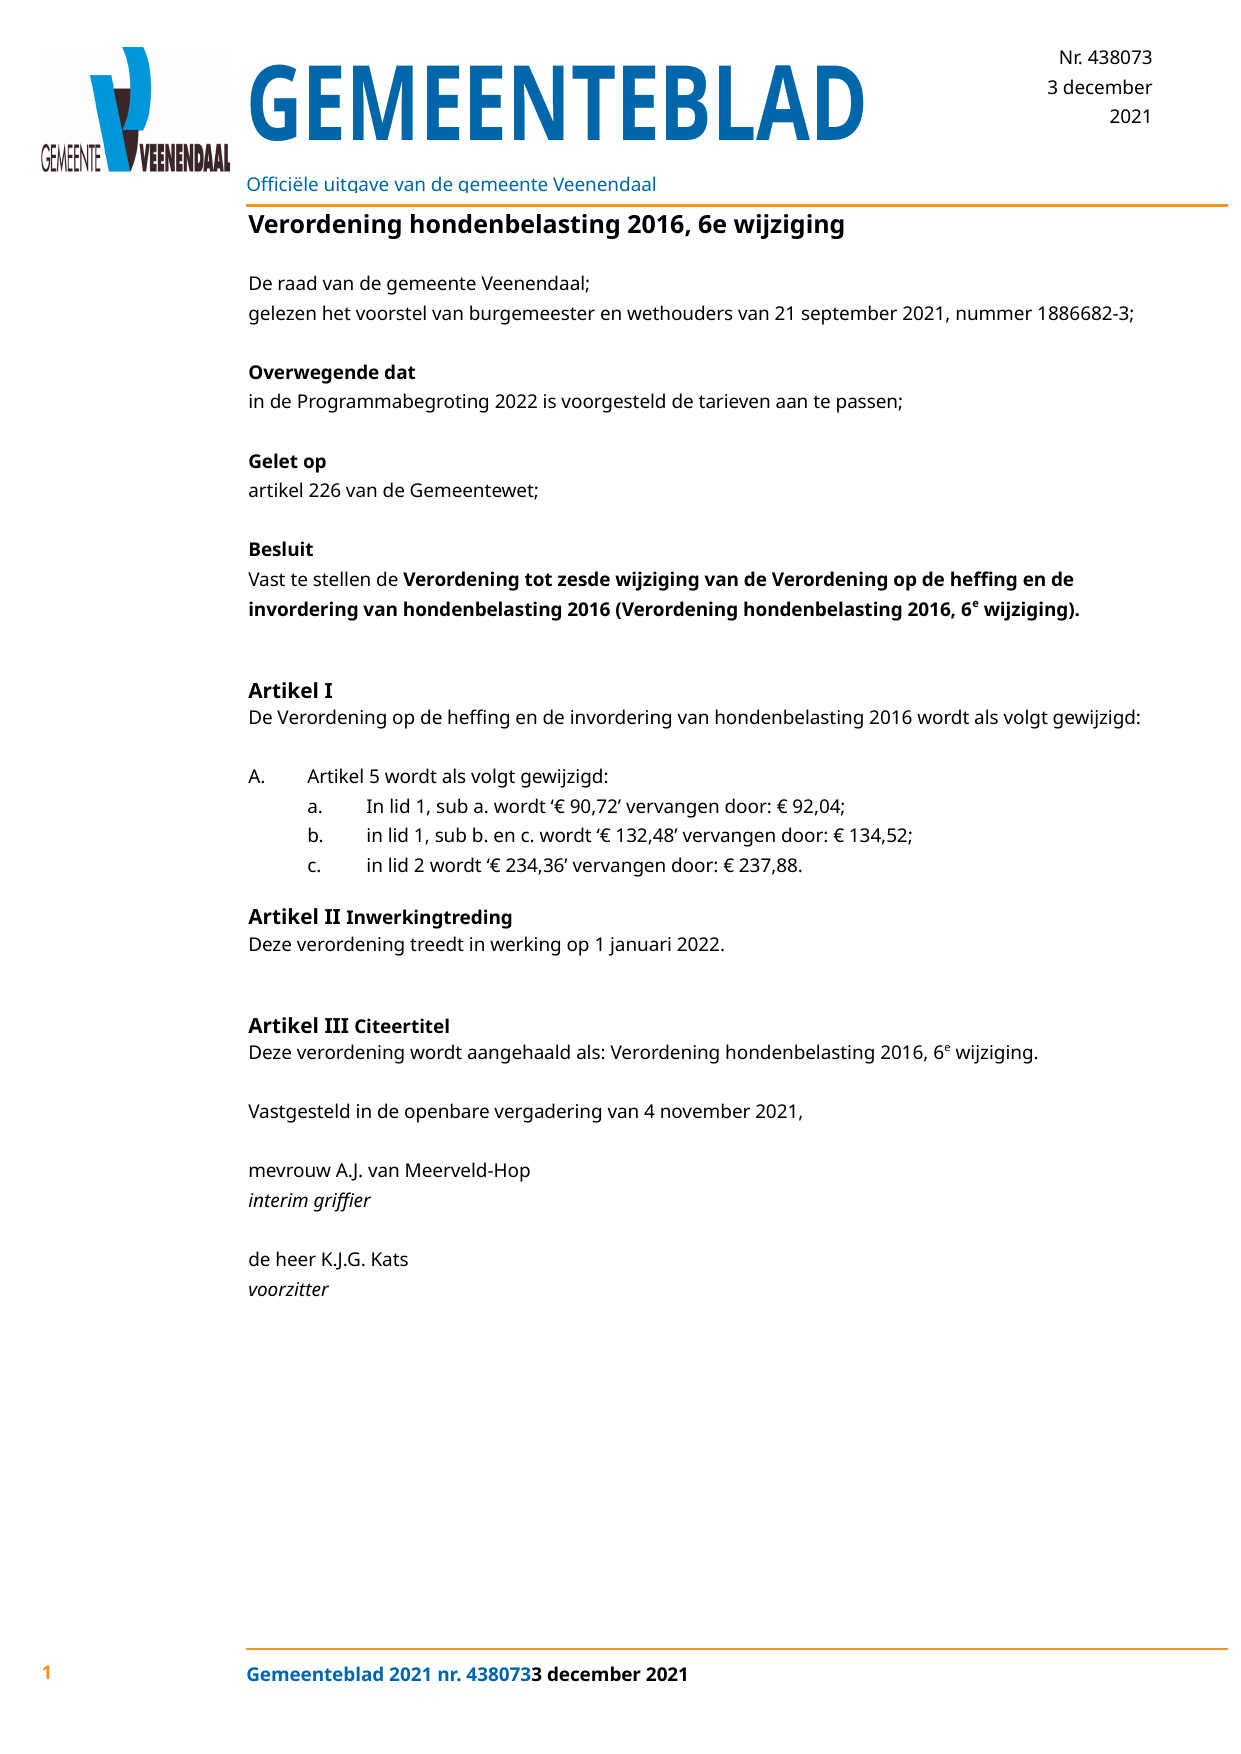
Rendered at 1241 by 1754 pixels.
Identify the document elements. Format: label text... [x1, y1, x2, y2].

text mevrouw A.J. van Meerveld-Hop [248, 1158, 1152, 1183]
text Artikel II Inwerkingtreding [248, 902, 1152, 931]
text interim griffier [248, 1187, 1152, 1213]
list in lid 1, sub b. en c. wordt ‘€ 132,48’ vervangen door: € 134,52; [307, 822, 1152, 848]
text artikel 226 van de Gemeentewet; [248, 477, 1152, 503]
text de heer K.J.G. Kats [248, 1246, 1152, 1272]
text Deze verordening treedt in werking op 1 januari 2022. [248, 931, 1152, 957]
list Artikel 5 wordt als volgt gewijzigd: [248, 763, 1152, 789]
picture [41, 47, 130, 172]
text Verordening hondenbelasting 2016, 6e wijziging [248, 207, 1152, 241]
text Vastgesteld in de openbare vergadering van 4 november 2021, [248, 1098, 1152, 1124]
text in de Programmabegroting 2022 is voorgesteld de tarieven aan te passen; [248, 389, 1152, 414]
text Gelet op [248, 448, 1152, 473]
text Artikel I [248, 676, 1152, 704]
text gelezen het voorstel van burgemeester en wethouders van 21 september 2021, nummer 1886682-3; [248, 300, 1152, 326]
picture [123, 47, 231, 172]
text Artikel III Citeertitel [248, 1011, 1152, 1039]
text Deze verordening wordt aangehaald als: Verordening hondenbelasting 2016, 6e wijziging. [248, 1039, 1152, 1065]
text Vast te stellen de Verordening tot zesde wijziging van de Verordening op de heffing en de invordering van hondenbelasting 2016 (Verordening hondenbelasting 2016, 6e wijziging). [248, 566, 1152, 621]
text De raad van de gemeente Veenendaal; [248, 270, 1152, 296]
text Overwegende dat [248, 359, 1152, 385]
text Besluit [248, 537, 1152, 562]
text De Verordening op de heffing en de invordering van hondenbelasting 2016 wordt als volgt gewijzigd: [248, 704, 1152, 730]
list in lid 2 wordt ‘€ 234,36’ vervangen door: € 237,88. [307, 852, 1152, 878]
list In lid 1, sub a. wordt ‘€ 90,72’ vervangen door: € 92,04; [307, 793, 1152, 819]
text voorzitter [248, 1276, 1152, 1302]
